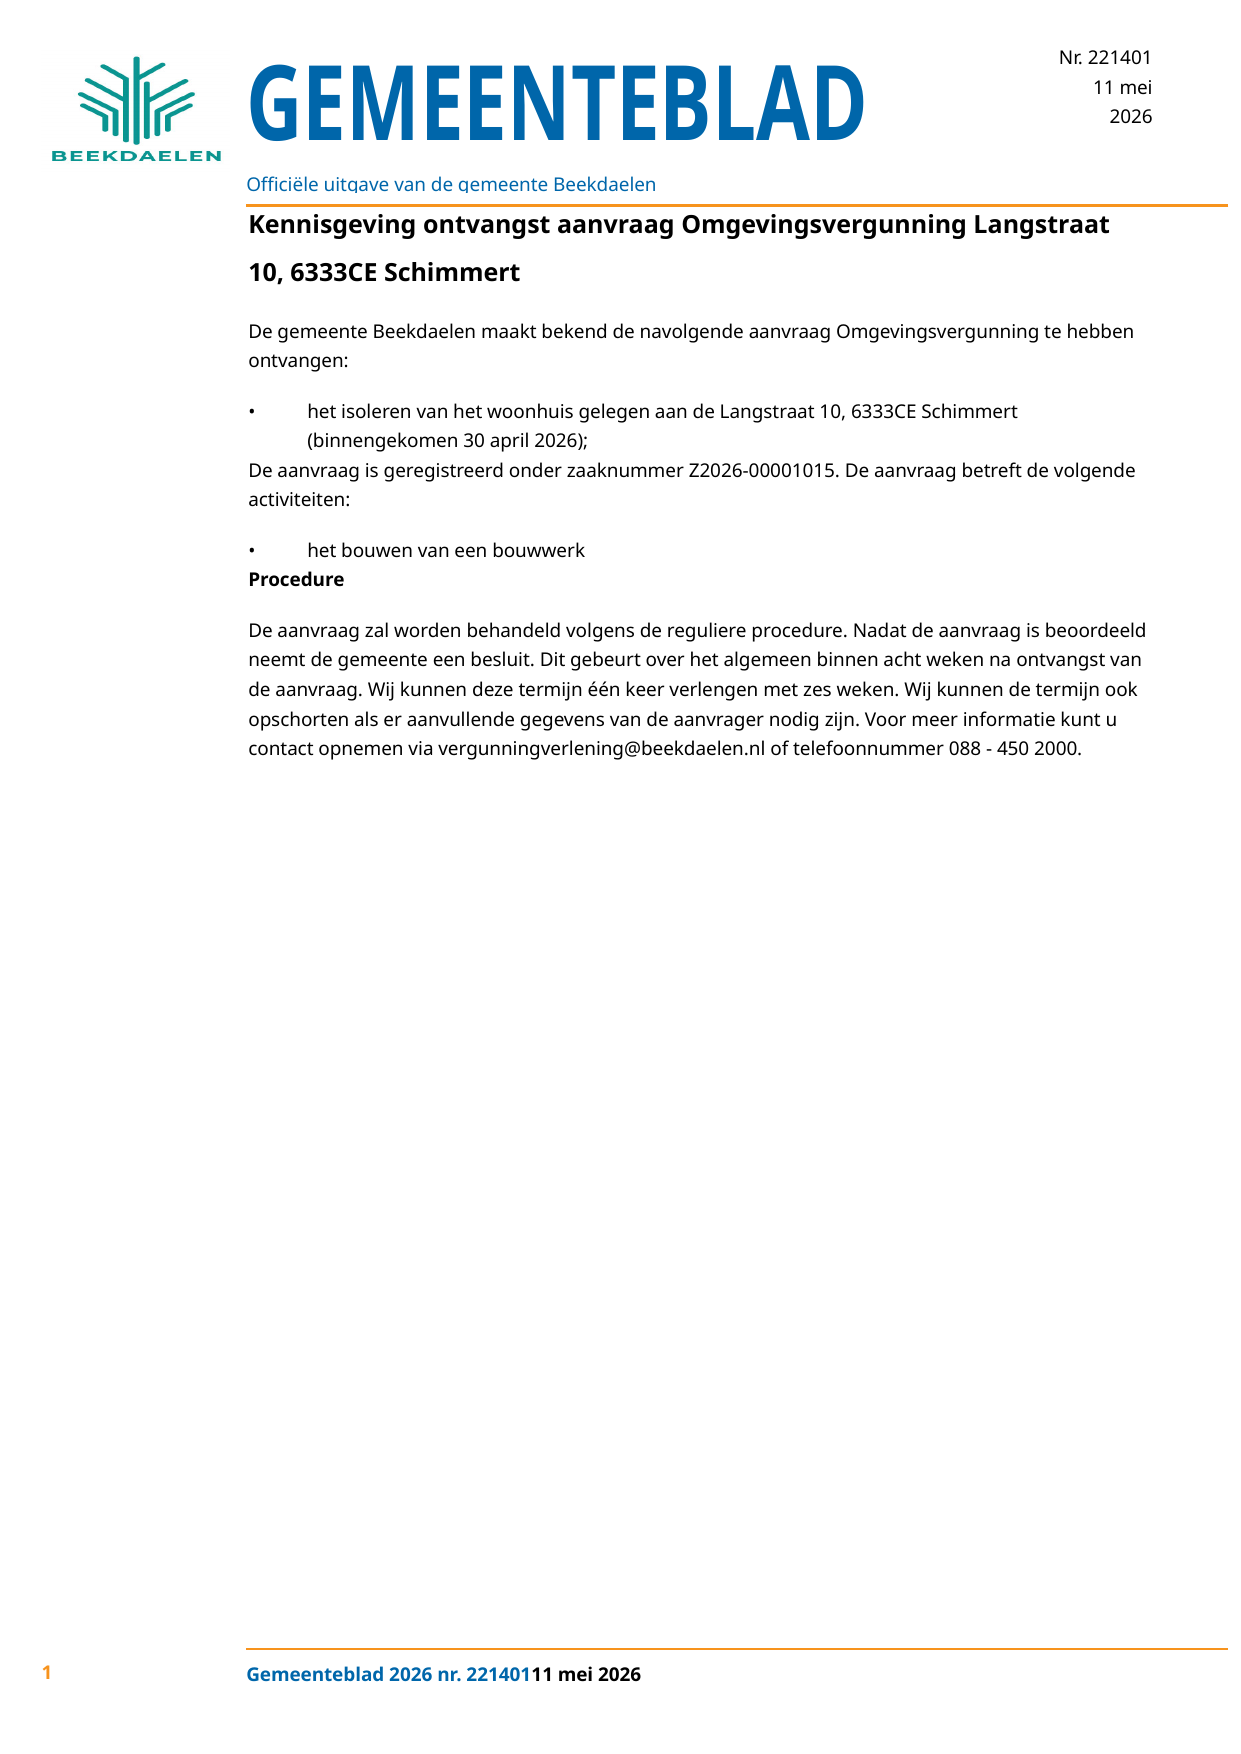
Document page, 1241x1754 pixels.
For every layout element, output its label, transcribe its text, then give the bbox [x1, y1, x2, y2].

list het isoleren van het woonhuis gelegen aan de Langstraat 10, 6333CE Schimmert (binnengekomen 30 april 2026); [248, 398, 1152, 453]
list het bouwen van een bouwwerk [248, 537, 1152, 563]
picture [41, 47, 231, 172]
text Procedure [248, 567, 1152, 592]
text De aanvraag zal worden behandeld volgens de reguliere procedure. Nadat de aanvraag is beoordeeld neemt de gemeente een besluit. Dit gebeurt over het algemeen binnen acht weken na ontvangst van de aanvraag. Wij kunnen deze termijn één keer verlengen met zes weken. Wij kunnen de termijn ook opschorten als er aanvullende gegevens van de aanvrager nodig zijn. Voor meer informatie kunt u contact opnemen via vergunningverlening@beekdaelen.nl of telefoonnummer 088 - 450 2000. [248, 617, 1152, 761]
text Kennisgeving ontvangst aanvraag Omgevingsvergunning Langstraat 10, 6333CE Schimmert [248, 207, 1152, 288]
text De gemeente Beekdaelen maakt bekend de navolgende aanvraag Omgevingsvergunning te hebben ontvangen: [248, 318, 1152, 373]
text De aanvraag is geregistreerd onder zaaknummer Z2026-00001015. De aanvraag betreft de volgende activiteiten: [248, 457, 1152, 512]
